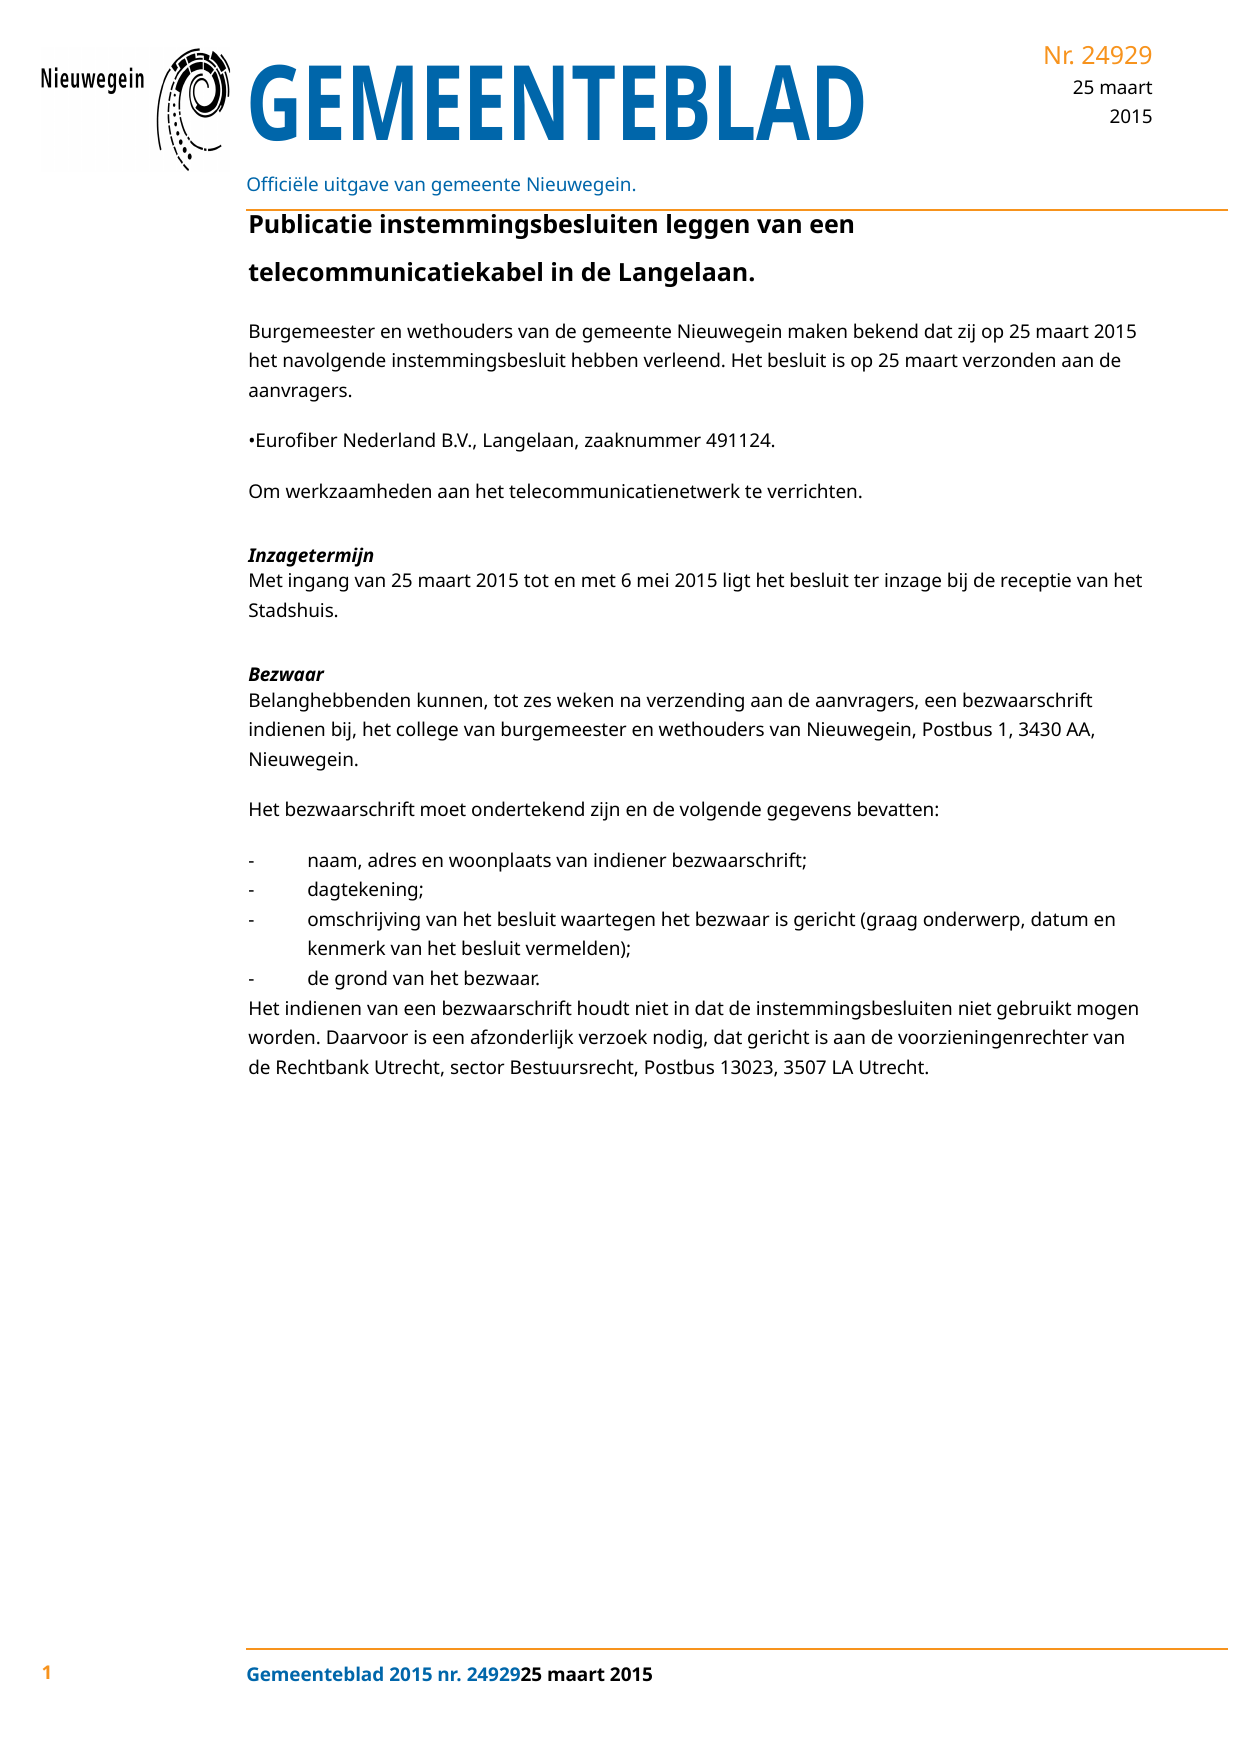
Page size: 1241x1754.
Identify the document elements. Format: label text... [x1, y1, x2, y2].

list omschrijving van het besluit waartegen het bezwaar is gericht (graag onderwerp, datum en kenmerk van het besluit vermelden); [248, 906, 1152, 961]
text Het bezwaarschrift moet ondertekend zijn en de volgende gegevens bevatten: [248, 796, 1152, 822]
text Burgemeester en wethouders van de gemeente Nieuwegein maken bekend dat zij op 25 maart 2015 het navolgende instemmingsbesluit hebben verleend. Het besluit is op 25 maart verzonden aan de aanvragers. [248, 318, 1152, 403]
text Het indienen van een bezwaarschrift houdt niet in dat de instemmingsbesluiten niet gebruikt mogen worden. Daarvoor is een afzonderlijk verzoek nodig, dat gericht is aan de voorzieningenrechter van de Rechtbank Utrecht, sector Bestuursrecht, Postbus 13023, 3507 LA Utrecht. [248, 995, 1152, 1080]
list dagtekening; [248, 876, 1152, 902]
text Inzagetermijn [248, 542, 1152, 568]
text •Eurofiber Nederland B.V., Langelaan, zaaknummer 491124. [248, 427, 1152, 453]
text Bezwaar [248, 661, 1152, 687]
text Met ingang van 25 maart 2015 tot en met 6 mei 2015 ligt het besluit ter inzage bij de receptie van het Stadshuis. [248, 568, 1152, 623]
list naam, adres en woonplaats van indiener bezwaarschrift; [248, 847, 1152, 873]
picture [41, 47, 231, 172]
text Om werkzaamheden aan het telecommunicatienetwerk te verrichten. [248, 478, 1152, 504]
text Publicatie instemmingsbesluiten leggen van een telecommunicatiekabel in de Langelaan. [248, 211, 1152, 288]
text Belanghebbenden kunnen, tot zes weken na verzending aan de aanvragers, een bezwaarschrift indienen bij, het college van burgemeester en wethouders van Nieuwegein, Postbus 1, 3430 AA, Nieuwegein. [248, 687, 1152, 772]
list de grond van het bezwaar. [248, 965, 1152, 991]
